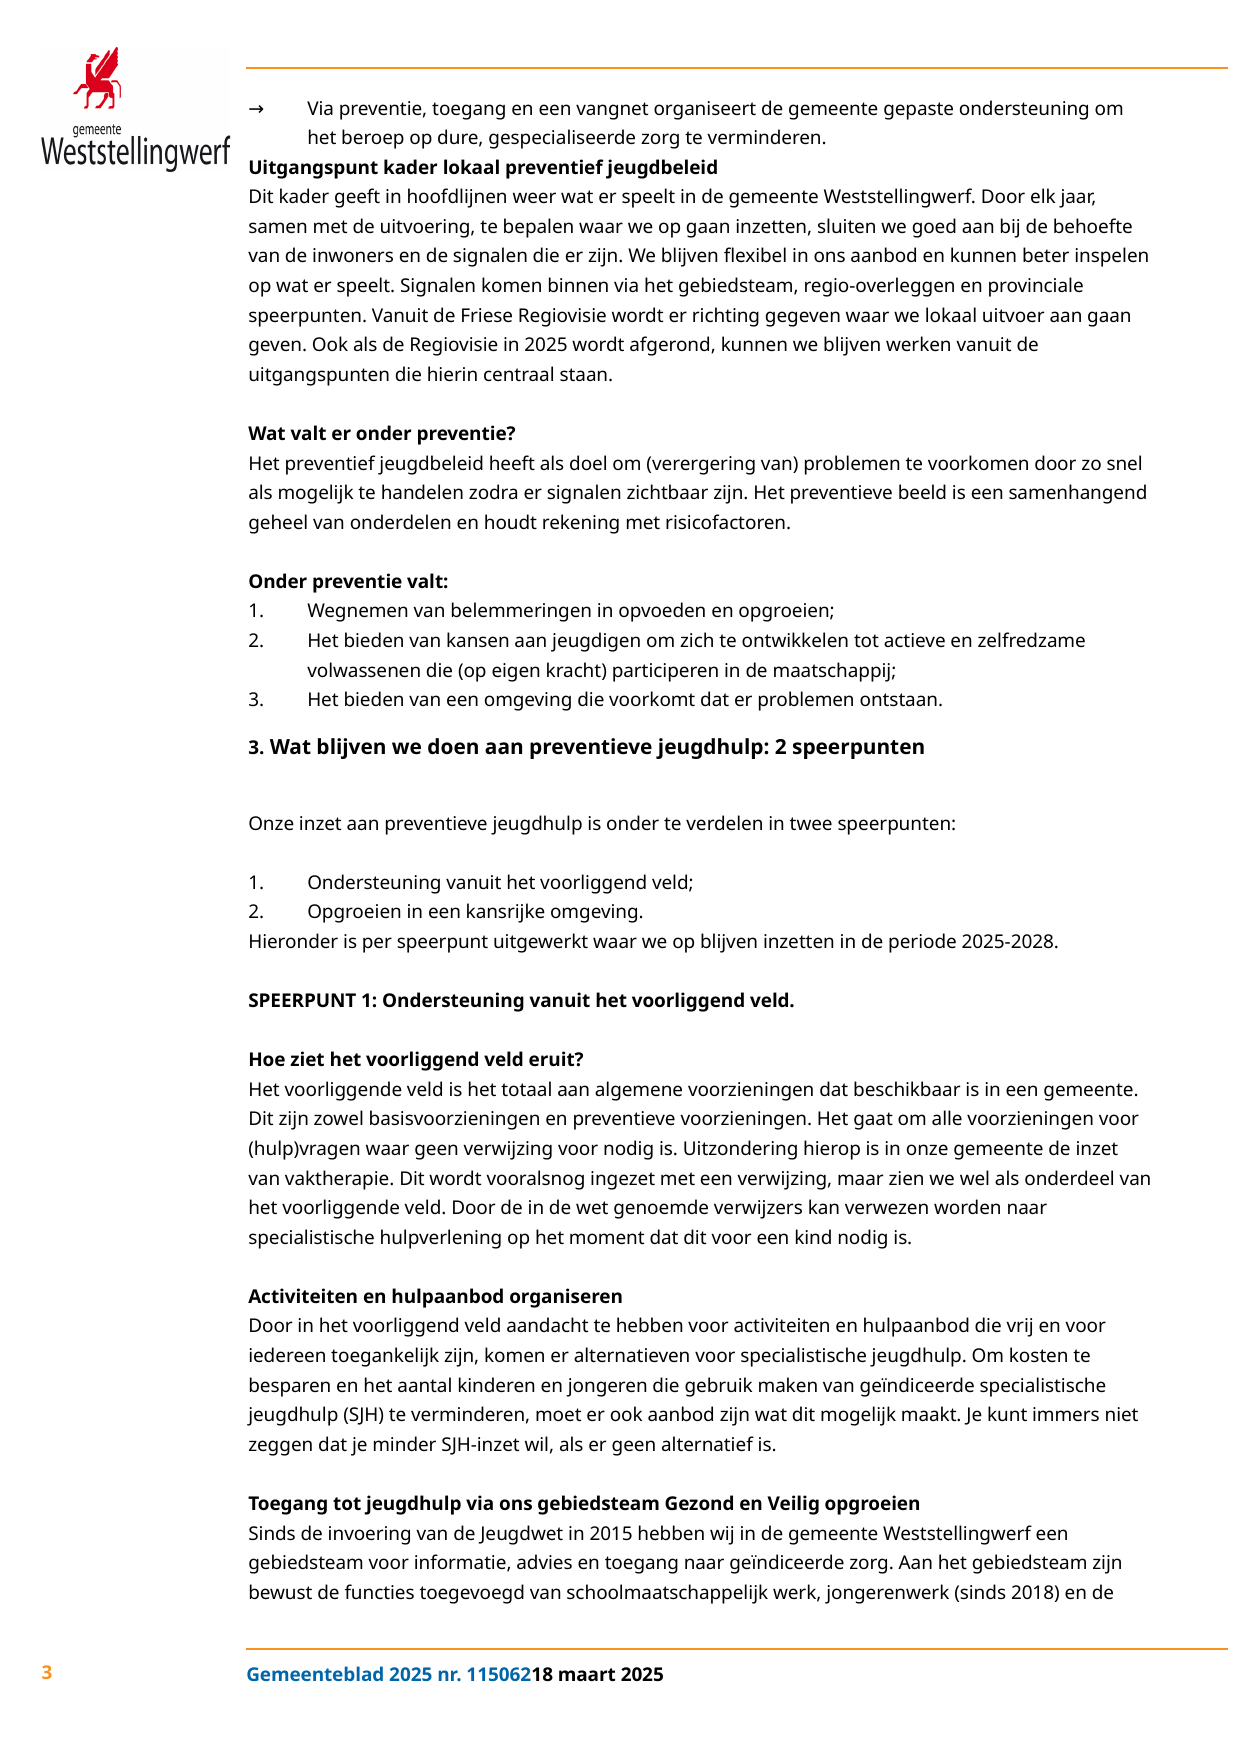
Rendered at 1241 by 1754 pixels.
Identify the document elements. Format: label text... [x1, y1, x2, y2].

text Dit kader geeft in hoofdlijnen weer wat er speelt in de gemeente Weststellingwerf. Door elk jaar, samen met de uitvoering, te bepalen waar we op gaan inzetten, sluiten we goed aan bij de behoefte van de inwoners en de signalen die er zijn. We blijven flexibel in ons aanbod en kunnen beter inspelen op wat er speelt. Signalen komen binnen via het gebiedsteam, regio-overleggen en provinciale speerpunten. Vanuit de Friese Regiovisie wordt er richting gegeven waar we lokaal uitvoer aan gaan geven. Ook als de Regiovisie in 2025 wordt afgerond, kunnen we blijven werken vanuit de uitgangspunten die hierin centraal staan. [248, 183, 1152, 387]
picture [41, 47, 231, 172]
list Opgroeien in een kansrijke omgeving. [248, 898, 1152, 924]
list Het bieden van kansen aan jeugdigen om zich te ontwikkelen tot actieve en zelfredzame volwassenen die (op eigen kracht) participeren in de maatschappij; [248, 627, 1152, 683]
text Hoe ziet het voorliggend veld eruit? [248, 1046, 1152, 1072]
list Ondersteuning vanuit het voorliggend veld; [248, 869, 1152, 895]
text SPEERPUNT 1: Ondersteuning vanuit het voorliggend veld. [248, 987, 1152, 1013]
text Hieronder is per speerpunt uitgewerkt waar we op blijven inzetten in de periode 2025-2028. [248, 928, 1152, 954]
text Wat valt er onder preventie? [248, 420, 1152, 446]
text Het voorliggende veld is het totaal aan algemene voorzieningen dat beschikbaar is in een gemeente. Dit zijn zowel basisvoorzieningen en preventieve voorzieningen. Het gaat om alle voorzieningen voor (hulp)vragen waar geen verwijzing voor nodig is. Uitzondering hierop is in onze gemeente de inzet van vaktherapie. Dit wordt vooralsnog ingezet met een verwijzing, maar zien we wel als onderdeel van het voorliggende veld. Door de in de wet genoemde verwijzers kan verwezen worden naar specialistische hulpverlening op het moment dat dit voor een kind nodig is. [248, 1076, 1152, 1250]
text Toegang tot jeugdhulp via ons gebiedsteam Gezond en Veilig opgroeien [248, 1490, 1152, 1516]
text 3. Wat blijven we doen aan preventieve jeugdhulp: 2 speerpunten [248, 732, 1152, 761]
list Via preventie, toegang en een vangnet organiseert de gemeente gepaste ondersteuning om het beroep op dure, gespecialiseerde zorg te verminderen. [248, 95, 1152, 150]
list Wegnemen van belemmeringen in opvoeden en opgroeien; [248, 598, 1152, 623]
text Sinds de invoering van de Jeugdwet in 2015 hebben wij in de gemeente Weststellingwerf een gebiedsteam voor informatie, advies en toegang naar geïndiceerde zorg. Aan het gebiedsteam zijn bewust de functies toegevoegd van schoolmaatschappelijk werk, jongerenwerk (sinds 2018) en de [248, 1520, 1152, 1605]
text Activiteiten en hulpaanbod organiseren [248, 1283, 1152, 1309]
text Het preventief jeugdbeleid heeft als doel om (verergering van) problemen te voorkomen door zo snel als mogelijk te handelen zodra er signalen zichtbaar zijn. Het preventieve beeld is een samenhangend geheel van onderdelen en houdt rekening met risicofactoren. [248, 450, 1152, 535]
text Uitgangspunt kader lokaal preventief jeugdbeleid [248, 154, 1152, 180]
text Onder preventie valt: [248, 568, 1152, 594]
text Onze inzet aan preventieve jeugdhulp is onder te verdelen in twee speerpunten: [248, 810, 1152, 836]
text Door in het voorliggend veld aandacht te hebben voor activiteiten en hulpaanbod die vrij en voor iedereen toegankelijk zijn, komen er alternatieven voor specialistische jeugdhulp. Om kosten te besparen en het aantal kinderen en jongeren die gebruik maken van geïndiceerde specialistische jeugdhulp (SJH) te verminderen, moet er ook aanbod zijn wat dit mogelijk maakt. Je kunt immers niet zeggen dat je minder SJH-inzet wil, als er geen alternatief is. [248, 1313, 1152, 1457]
list Het bieden van een omgeving die voorkomt dat er problemen ontstaan. [248, 686, 1152, 712]
